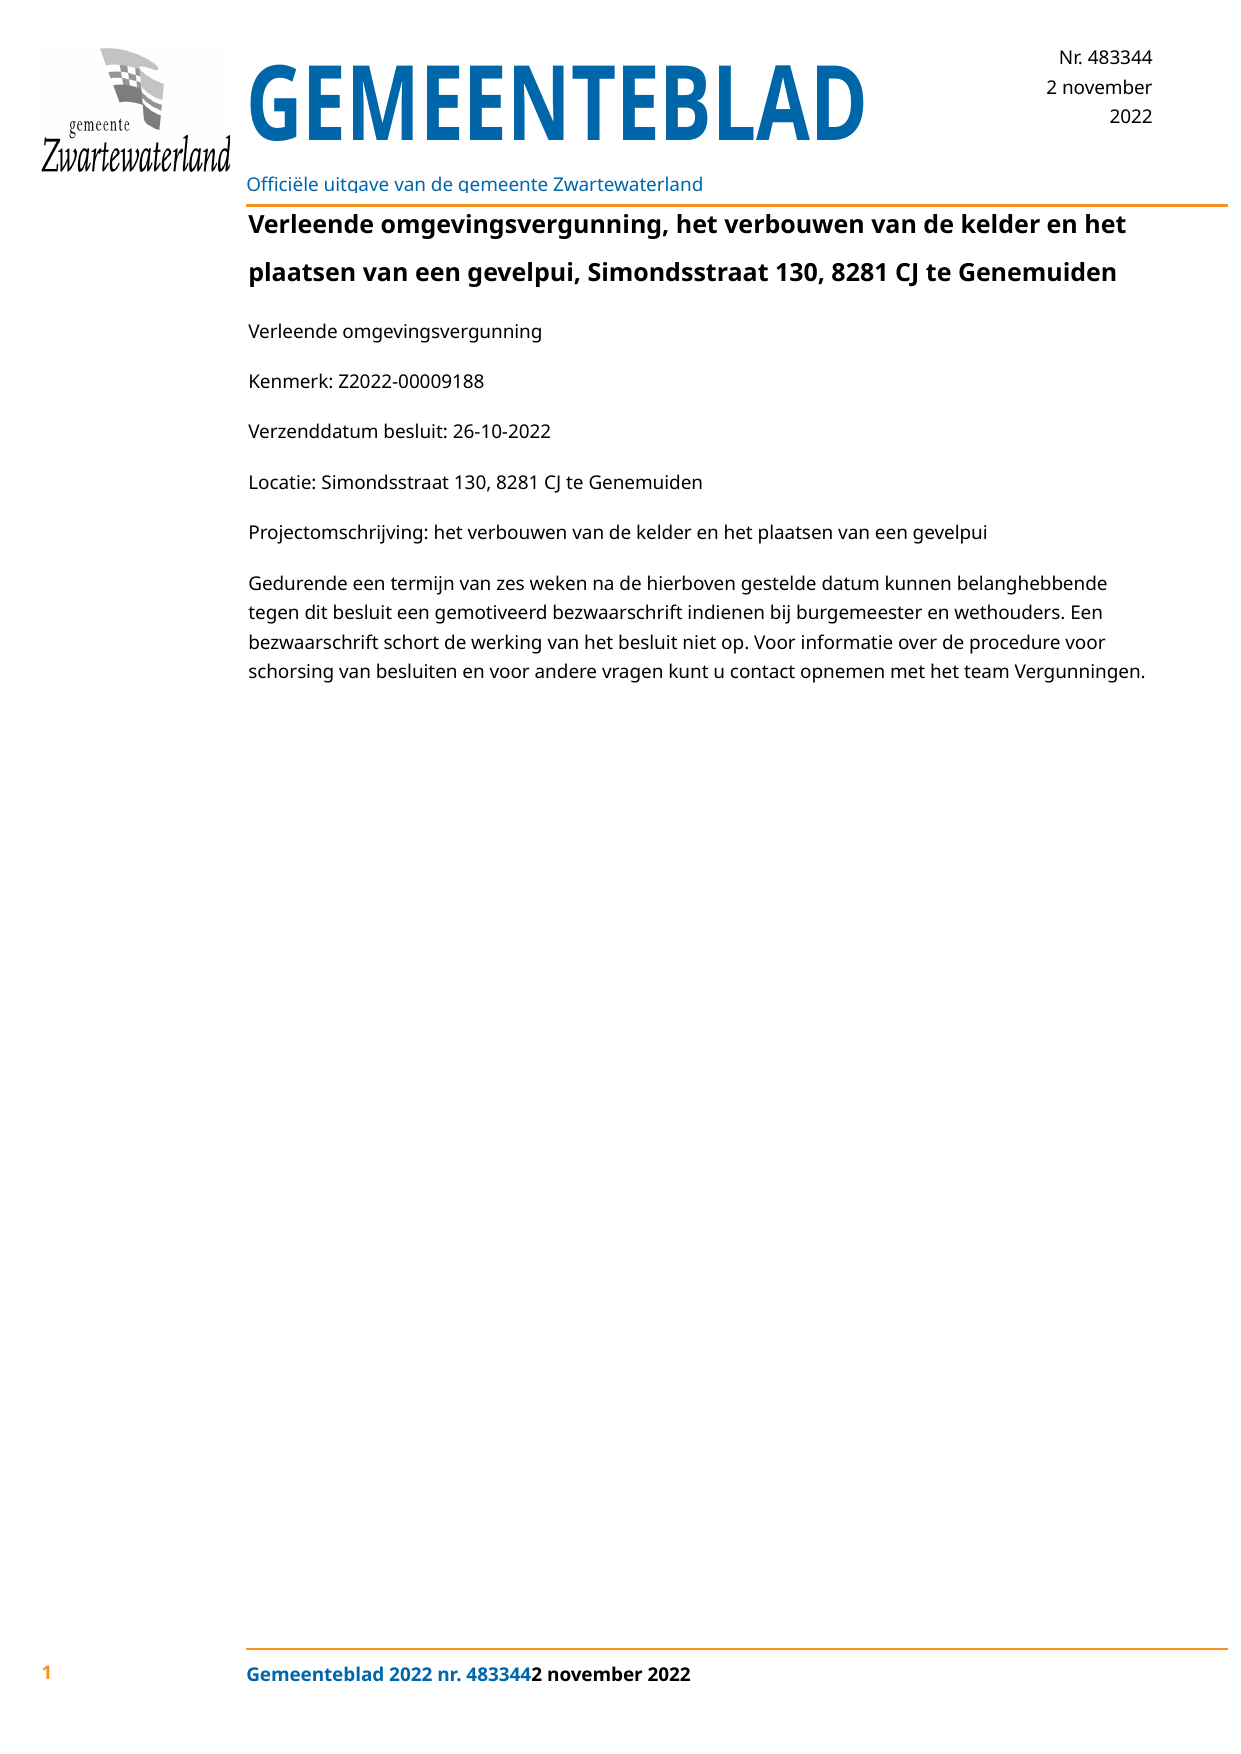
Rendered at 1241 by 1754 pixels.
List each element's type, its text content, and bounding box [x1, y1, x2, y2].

text Kenmerk: Z2022-00009188 [248, 368, 1152, 394]
text Verleende omgevingsvergunning, het verbouwen van de kelder en het plaatsen van een gevelpui, Simondsstraat 130, 8281 CJ te Genemuiden [248, 207, 1152, 288]
text Projectomschrijving: het verbouwen van de kelder en het plaatsen van een gevelpui [248, 519, 1152, 545]
text Verzenddatum besluit: 26-10-2022 [248, 419, 1152, 444]
text Locatie: Simondsstraat 130, 8281 CJ te Genemuiden [248, 469, 1152, 495]
text Gedurende een termijn van zes weken na de hierboven gestelde datum kunnen belanghebbende tegen dit besluit een gemotiveerd bezwaarschrift indienen bij burgemeester en wethouders. Een bezwaarschrift schort de werking van het besluit niet op. Voor informatie over de procedure voor schorsing van besluiten en voor andere vragen kunt u contact opnemen met het team Vergunningen. [248, 570, 1152, 684]
text Verleende omgevingsvergunning [248, 318, 1152, 344]
picture [41, 47, 231, 172]
